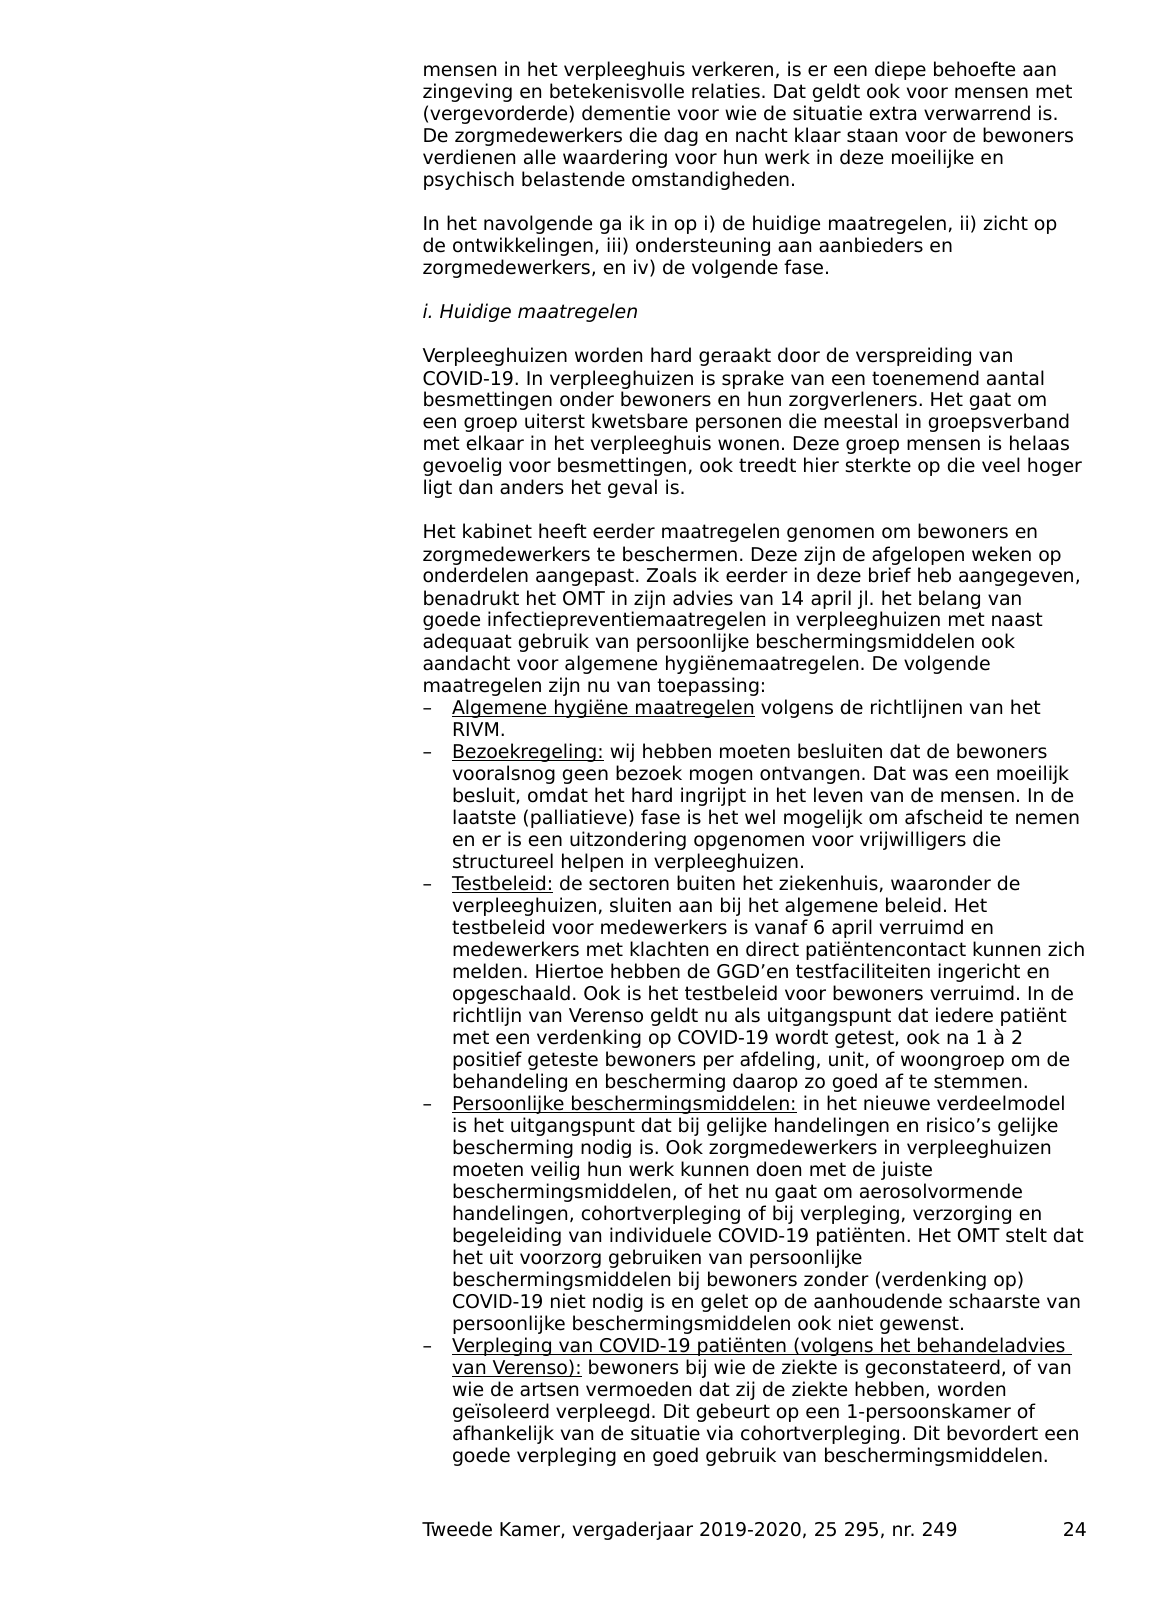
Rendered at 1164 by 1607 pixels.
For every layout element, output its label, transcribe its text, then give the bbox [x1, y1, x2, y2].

text – Bezoekregeling: wij hebben moeten besluiten dat de bewoners vooralsnog geen bezoek mogen ontvangen. Dat was een moeilijk besluit, omdat het hard ingrijpt in het leven van de mensen. In de laatste (palliatieve) fase is het wel mogelijk om afscheid te nemen en er is een uitzondering opgenomen voor vrijwilligers die structureel helpen in verpleeghuizen. [422, 741, 1087, 873]
text In het navolgende ga ik in op i) de huidige maatregelen, ii) zicht op de ontwikkelingen, iii) ondersteuning aan aanbieders en zorgmedewerkers, en iv) de volgende fase. [422, 213, 1087, 279]
text Het kabinet heeft eerder maatregelen genomen om bewoners en zorgmedewerkers te beschermen. Deze zijn de afgelopen weken op onderdelen aangepast. Zoals ik eerder in deze brief heb aangegeven, benadrukt het OMT in zijn advies van 14 april jl. het belang van goede infectiepreventiemaatregelen in verpleeghuizen met naast adequaat gebruik van persoonlijke beschermingsmiddelen ook aandacht voor algemene hygiënemaatregelen. De volgende maatregelen zijn nu van toepassing: [422, 521, 1087, 697]
text – Testbeleid: de sectoren buiten het ziekenhuis, waaronder de verpleeghuizen, sluiten aan bij het algemene beleid. Het testbeleid voor medewerkers is vanaf 6 april verruimd en medewerkers met klachten en direct patiëntencontact kunnen zich melden. Hiertoe hebben de GGD’en testfaciliteiten ingericht en opgeschaald. Ook is het testbeleid voor bewoners verruimd. In de richtlijn van Verenso geldt nu als uitgangspunt dat iedere patiënt met een verdenking op COVID-19 wordt getest, ook na 1 à 2 positief geteste bewoners per afdeling, unit, of woongroep om de behandeling en bescherming daarop zo goed af te stemmen. [422, 873, 1087, 1093]
text – Persoonlijke beschermingsmiddelen: in het nieuwe verdeelmodel is het uitgangspunt dat bij gelijke handelingen en risico’s gelijke bescherming nodig is. Ook zorgmedewerkers in verpleeghuizen moeten veilig hun werk kunnen doen met de juiste beschermingsmiddelen, of het nu gaat om aerosolvormende handelingen, cohortverpleging of bij verpleging, verzorging en begeleiding van individuele COVID-19 patiënten. Het OMT stelt dat het uit voorzorg gebruiken van persoonlijke beschermingsmiddelen bij bewoners zonder (verdenking op) COVID-19 niet nodig is en gelet op de aanhoudende schaarste van persoonlijke beschermingsmiddelen ook niet gewenst. [422, 1093, 1087, 1335]
text mensen in het verpleeghuis verkeren, is er een diepe behoefte aan zingeving en betekenisvolle relaties. Dat geldt ook voor mensen met (vergevorderde) dementie voor wie de situatie extra verwarrend is. De zorgmedewerkers die dag en nacht klaar staan voor de bewoners verdienen alle waardering voor hun werk in deze moeilijke en psychisch belastende omstandigheden. [422, 59, 1087, 191]
text – Verpleging van COVID-19 patiënten (volgens het behandeladvies van Verenso): bewoners bij wie de ziekte is geconstateerd, of van wie de artsen vermoeden dat zij de ziekte hebben, worden geïsoleerd verpleegd. Dit gebeurt op een 1-persoonskamer of afhankelijk van de situatie via cohortverpleging. Dit bevordert een goede verpleging en goed gebruik van beschermingsmiddelen. [422, 1335, 1087, 1467]
text Verpleeghuizen worden hard geraakt door de verspreiding van COVID-19. In verpleeghuizen is sprake van een toenemend aantal besmettingen onder bewoners en hun zorgverleners. Het gaat om een groep uiterst kwetsbare personen die meestal in groepsverband met elkaar in het verpleeghuis wonen. Deze groep mensen is helaas gevoelig voor besmettingen, ook treedt hier sterkte op die veel hoger ligt dan anders het geval is. [422, 345, 1087, 499]
text – Algemene hygiëne maatregelen volgens de richtlijnen van het RIVM. [422, 697, 1087, 741]
subtitle i. Huidige maatregelen [422, 301, 1087, 323]
